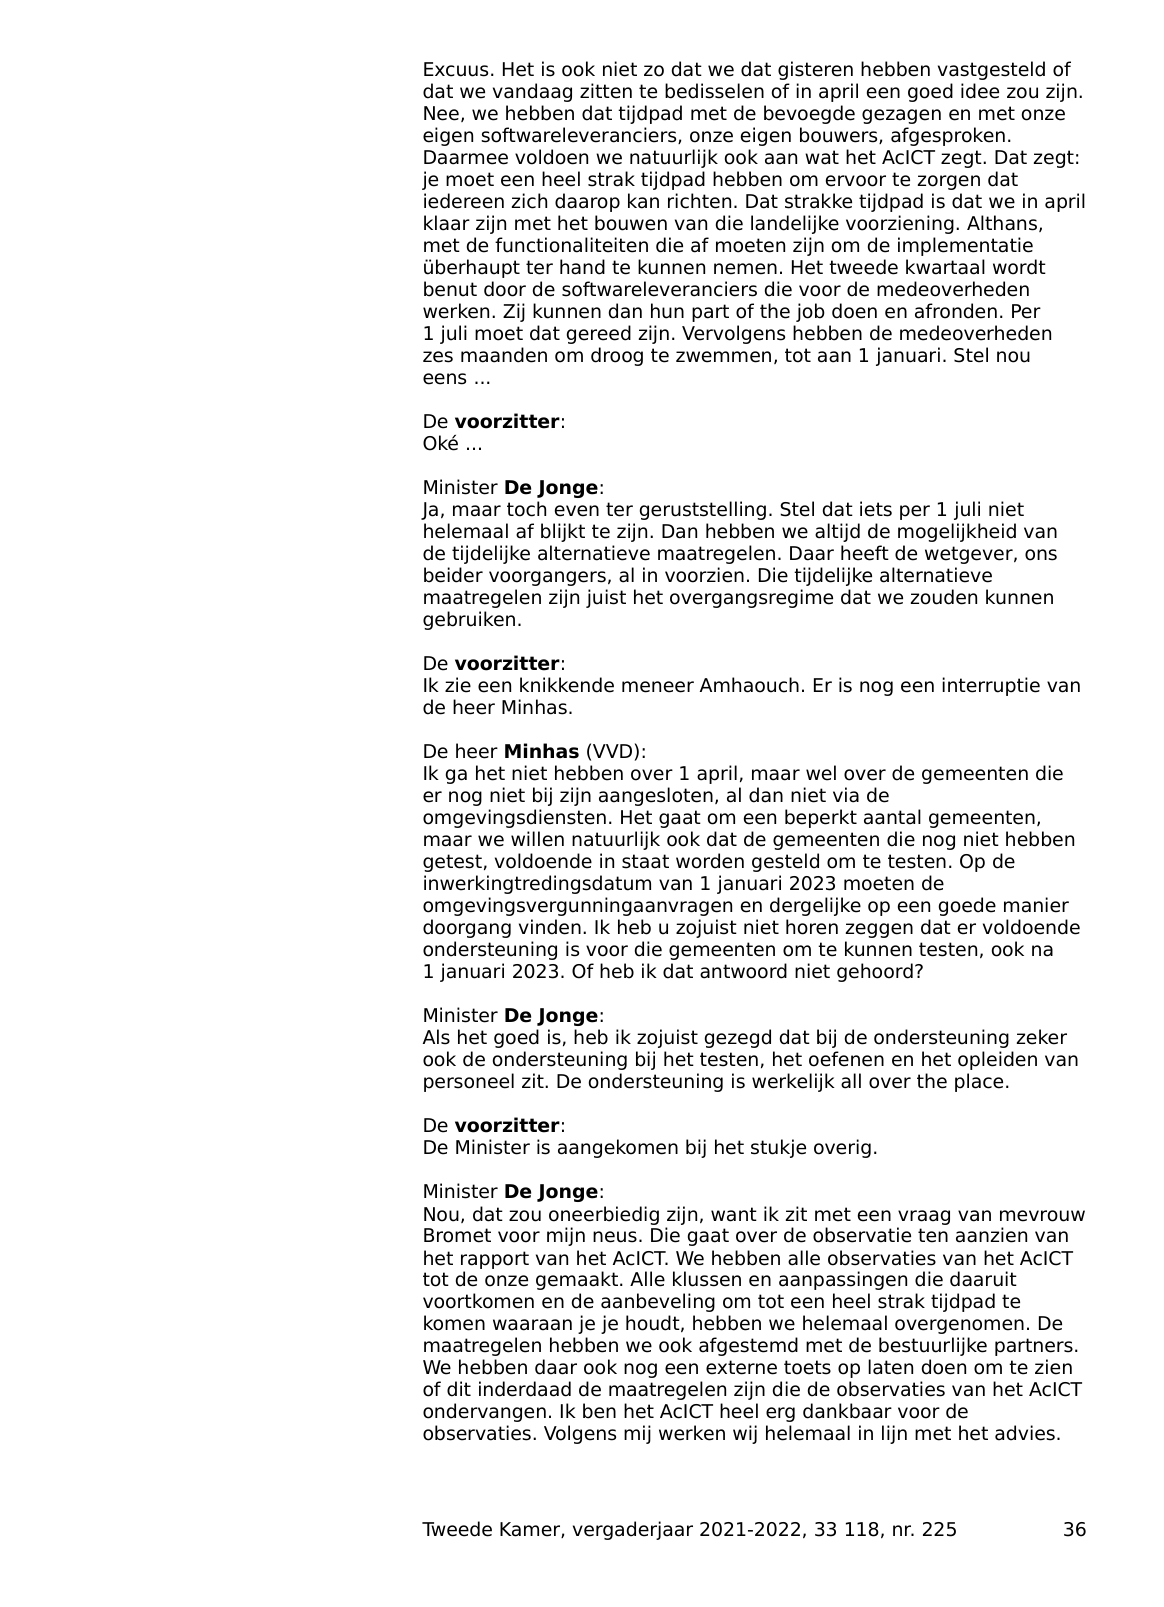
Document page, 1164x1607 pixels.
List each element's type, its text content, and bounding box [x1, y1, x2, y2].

text Minister De Jonge: [422, 1005, 1087, 1027]
text De voorzitter: [422, 411, 1087, 433]
text Nou, dat zou oneerbiedig zijn, want ik zit met een vraag van mevrouw Bromet voor mijn neus. Die gaat over de observatie ten aanzien van het rapport van het AcICT. We hebben alle observaties van het AcICT tot de onze gemaakt. Alle klussen en aanpassingen die daaruit voortkomen en de aanbeveling om tot een heel strak tijdpad te komen waaraan je je houdt, hebben we helemaal overgenomen. De maatregelen hebben we ook afgestemd met de bestuurlijke partners. We hebben daar ook nog een externe toets op laten doen om te zien of dit inderdaad de maatregelen zijn die de observaties van het AcICT ondervangen. Ik ben het AcICT heel erg dankbaar voor de observaties. Volgens mij werken wij helemaal in lijn met het advies. [422, 1203, 1087, 1445]
text Ik zie een knikkende meneer Amhaouch. Er is nog een interruptie van de heer Minhas. [422, 675, 1087, 719]
text Als het goed is, heb ik zojuist gezegd dat bij de ondersteuning zeker ook de ondersteuning bij het testen, het oefenen en het opleiden van personeel zit. De ondersteuning is werkelijk all over the place. [422, 1027, 1087, 1093]
text De voorzitter: [422, 1115, 1087, 1137]
text Oké ... [422, 433, 1087, 455]
text Ik ga het niet hebben over 1 april, maar wel over de gemeenten die er nog niet bij zijn aangesloten, al dan niet via de omgevingsdiensten. Het gaat om een beperkt aantal gemeenten, maar we willen natuurlijk ook dat de gemeenten die nog niet hebben getest, voldoende in staat worden gesteld om te testen. Op de inwerkingtredingsdatum van 1 januari 2023 moeten de omgevingsvergunningaanvragen en dergelijke op een goede manier doorgang vinden. Ik heb u zojuist niet horen zeggen dat er voldoende ondersteuning is voor die gemeenten om te kunnen testen, ook na 1 januari 2023. Of heb ik dat antwoord niet gehoord? [422, 763, 1087, 983]
text De voorzitter: [422, 653, 1087, 675]
text De Minister is aangekomen bij het stukje overig. [422, 1137, 1087, 1159]
text Minister De Jonge: [422, 477, 1087, 499]
text Ja, maar toch even ter geruststelling. Stel dat iets per 1 juli niet helemaal af blijkt te zijn. Dan hebben we altijd de mogelijkheid van de tijdelijke alternatieve maatregelen. Daar heeft de wetgever, ons beider voorgangers, al in voorzien. Die tijdelijke alternatieve maatregelen zijn juist het overgangsregime dat we zouden kunnen gebruiken. [422, 499, 1087, 631]
text De heer Minhas (VVD): [422, 741, 1087, 763]
text Minister De Jonge: [422, 1181, 1087, 1203]
text Excuus. Het is ook niet zo dat we dat gisteren hebben vastgesteld of dat we vandaag zitten te bedisselen of in april een goed idee zou zijn. Nee, we hebben dat tijdpad met de bevoegde gezagen en met onze eigen softwareleveranciers, onze eigen bouwers, afgesproken. Daarmee voldoen we natuurlijk ook aan wat het AcICT zegt. Dat zegt: je moet een heel strak tijdpad hebben om ervoor te zorgen dat iedereen zich daarop kan richten. Dat strakke tijdpad is dat we in april klaar zijn met het bouwen van die landelijke voorziening. Althans, met de functionaliteiten die af moeten zijn om de implementatie überhaupt ter hand te kunnen nemen. Het tweede kwartaal wordt benut door de softwareleveranciers die voor de medeoverheden werken. Zij kunnen dan hun part of the job doen en afronden. Per 1 juli moet dat gereed zijn. Vervolgens hebben de medeoverheden zes maanden om droog te zwemmen, tot aan 1 januari. Stel nou eens ... [422, 59, 1087, 389]
